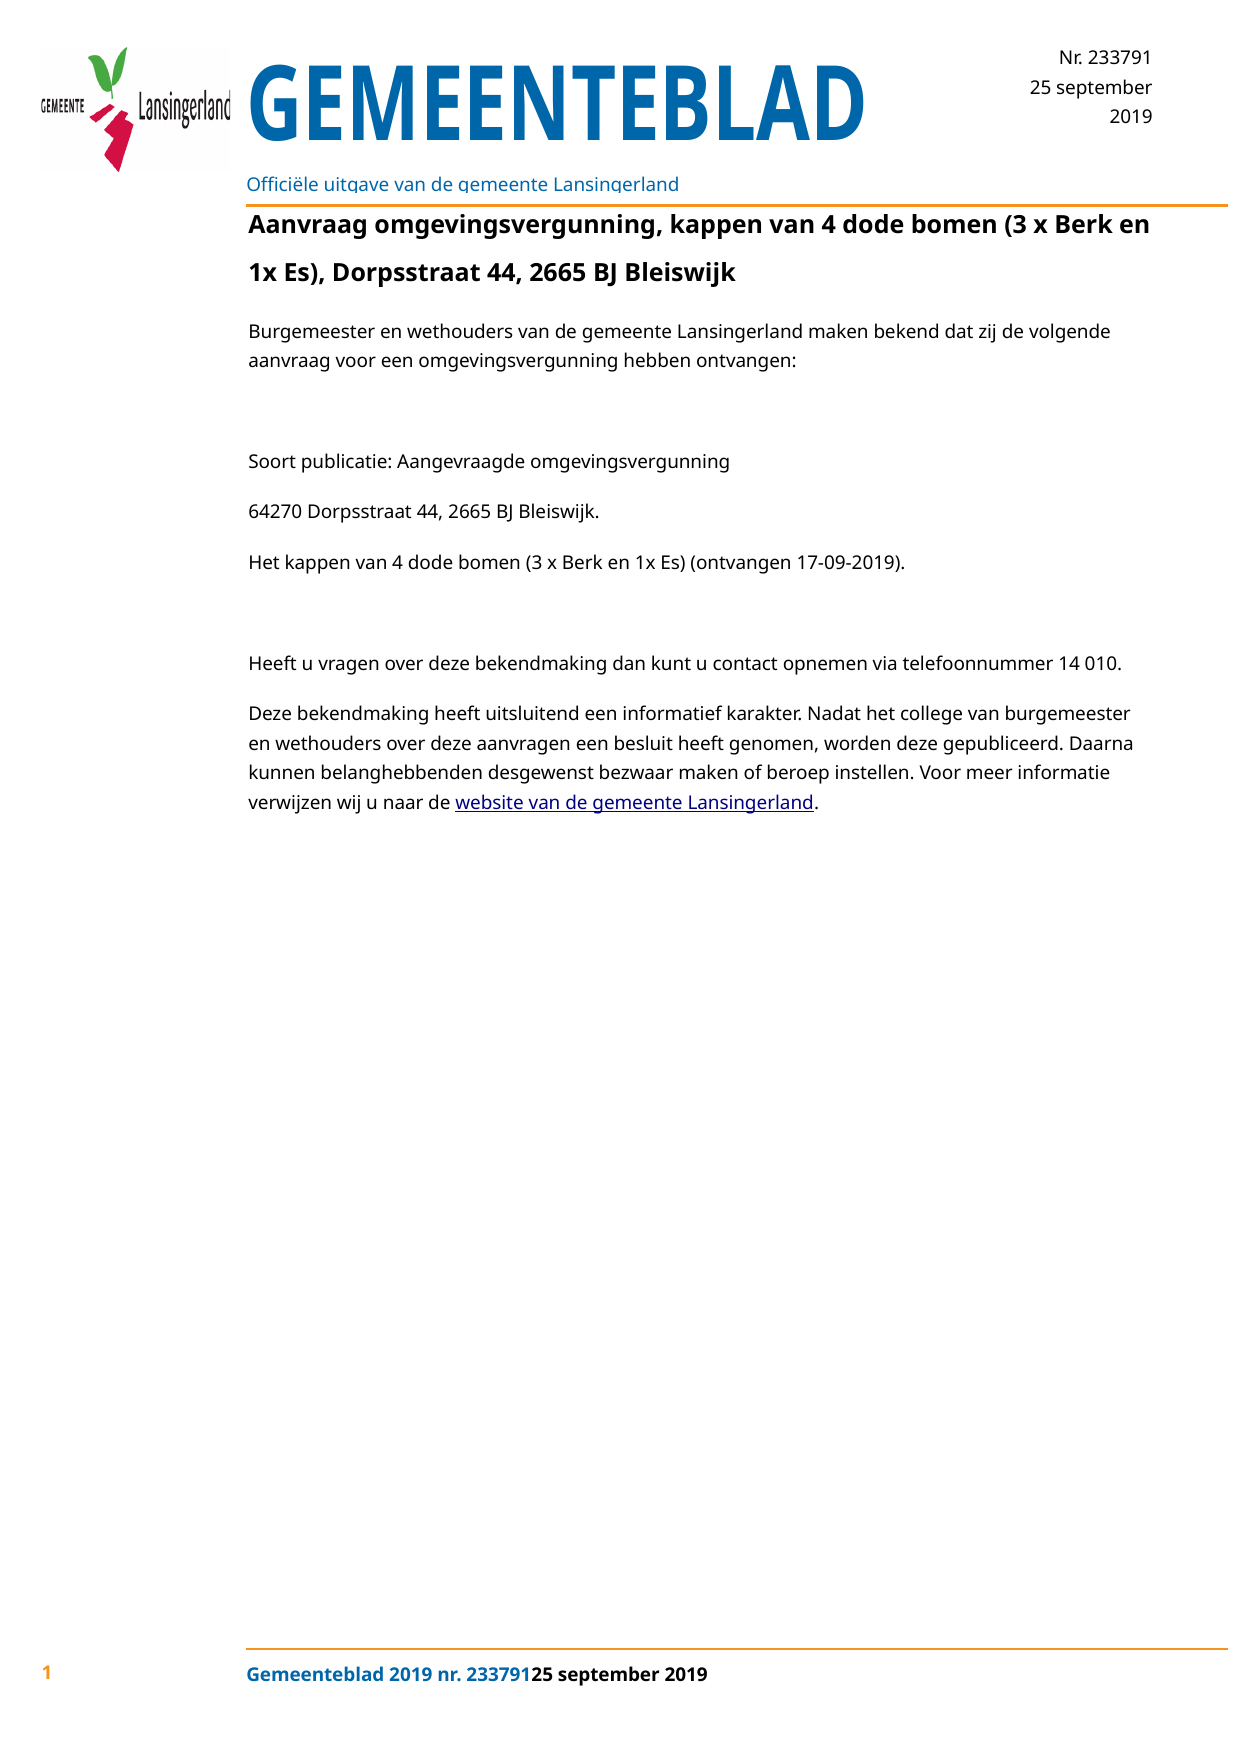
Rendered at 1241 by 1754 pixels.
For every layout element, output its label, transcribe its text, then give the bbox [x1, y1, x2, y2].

picture [41, 47, 231, 172]
text Heeft u vragen over deze bekendmaking dan kunt u contact opnemen via telefoonnummer 14 010. [248, 650, 1152, 676]
text Burgemeester en wethouders van de gemeente Lansingerland maken bekend dat zij de volgende aanvraag voor een omgevingsvergunning hebben ontvangen: [248, 318, 1152, 373]
text Het kappen van 4 dode bomen (3 x Berk en 1x Es) (ontvangen 17-09-2019). [248, 549, 1152, 575]
text 64270 Dorpsstraat 44, 2665 BJ Bleiswijk. [248, 499, 1152, 524]
text Deze bekendmaking heeft uitsluitend een informatief karakter. Nadat het college van burgemeester en wethouders over deze aanvragen een besluit heeft genomen, worden deze gepubliceerd. Daarna kunnen belanghebbenden desgewenst bezwaar maken of beroep instellen. Voor meer informatie verwijzen wij u naar de website van de gemeente Lansingerland. [248, 700, 1152, 815]
text Aanvraag omgevingsvergunning, kappen van 4 dode bomen (3 x Berk en 1x Es), Dorpsstraat 44, 2665 BJ Bleiswijk [248, 207, 1152, 288]
text Soort publicatie: Aangevraagde omgevingsvergunning [248, 448, 1152, 474]
